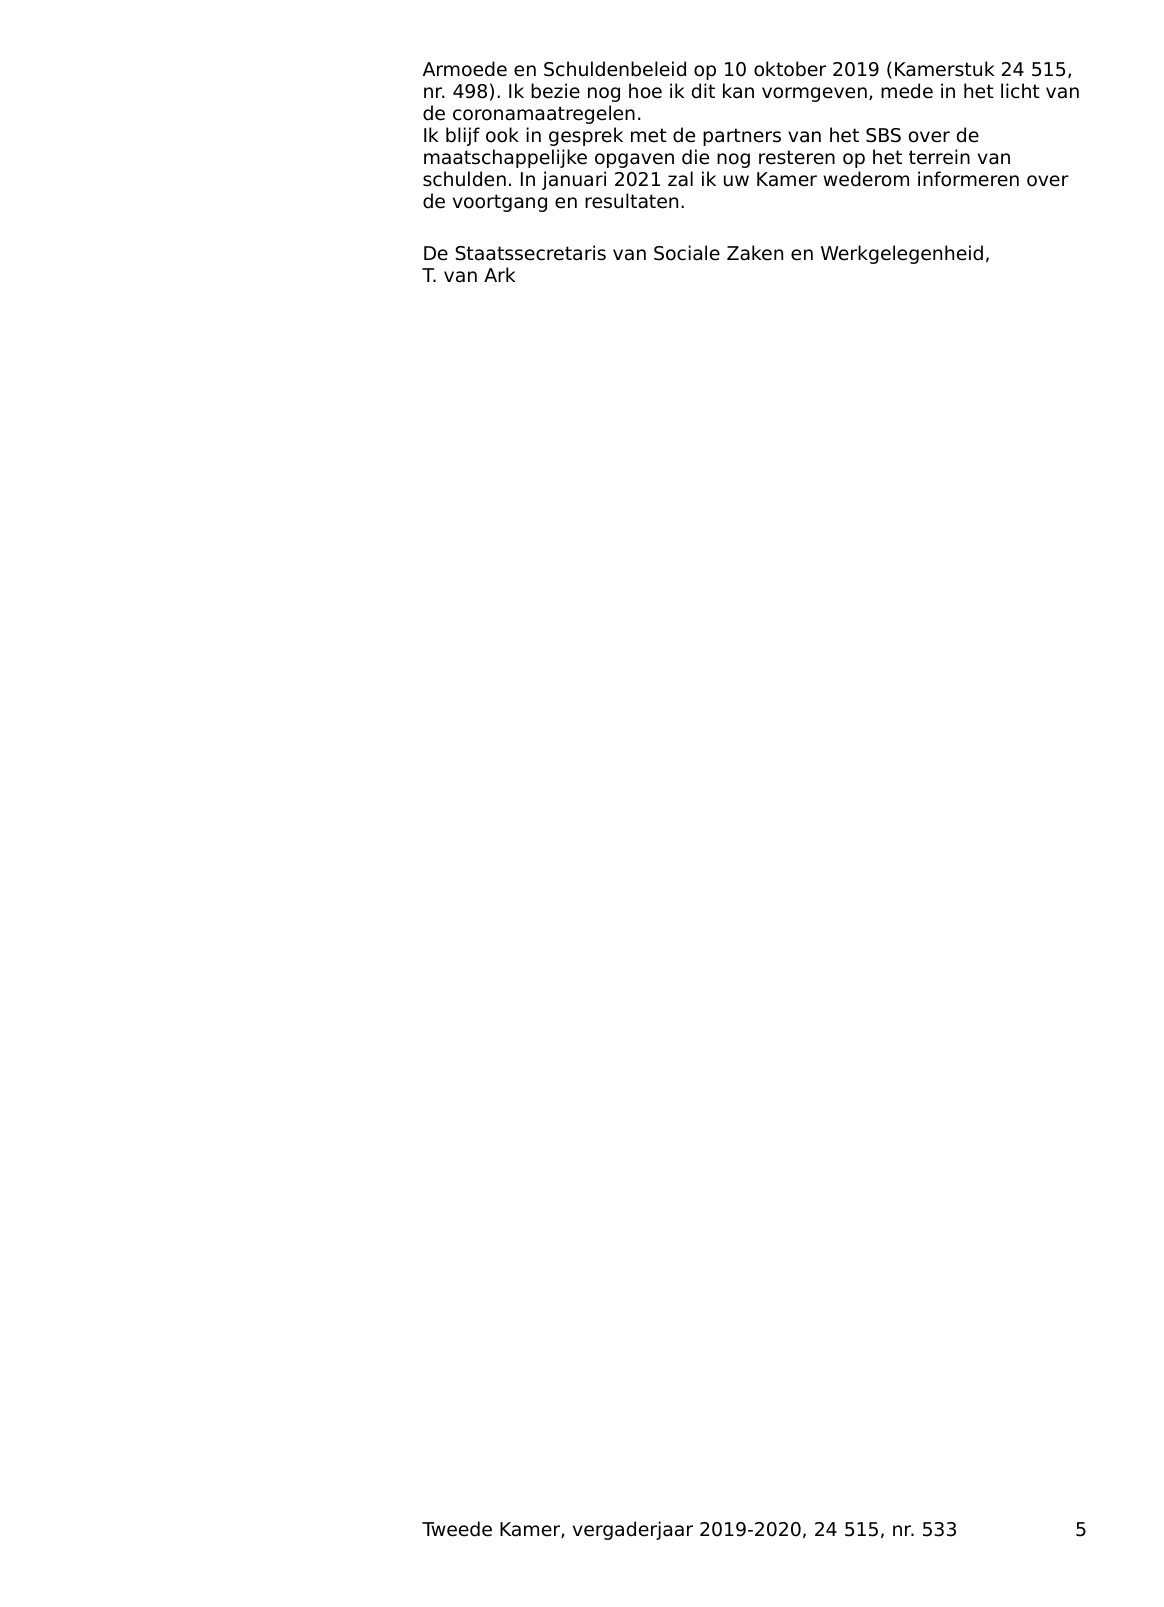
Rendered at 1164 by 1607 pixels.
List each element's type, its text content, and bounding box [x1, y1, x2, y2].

text Ik blijf ook in gesprek met de partners van het SBS over de maatschappelijke opgaven die nog resteren op het terrein van schulden. In januari 2021 zal ik uw Kamer wederom informeren over de voortgang en resultaten. [422, 125, 1087, 213]
text Armoede en Schuldenbeleid op 10 oktober 2019 (Kamerstuk 24 515, nr. 498). Ik bezie nog hoe ik dit kan vormgeven, mede in het licht van de coronamaatregelen. [422, 59, 1087, 125]
text De Staatssecretaris van Sociale Zaken en Werkgelegenheid, T. van Ark [422, 243, 1087, 287]
